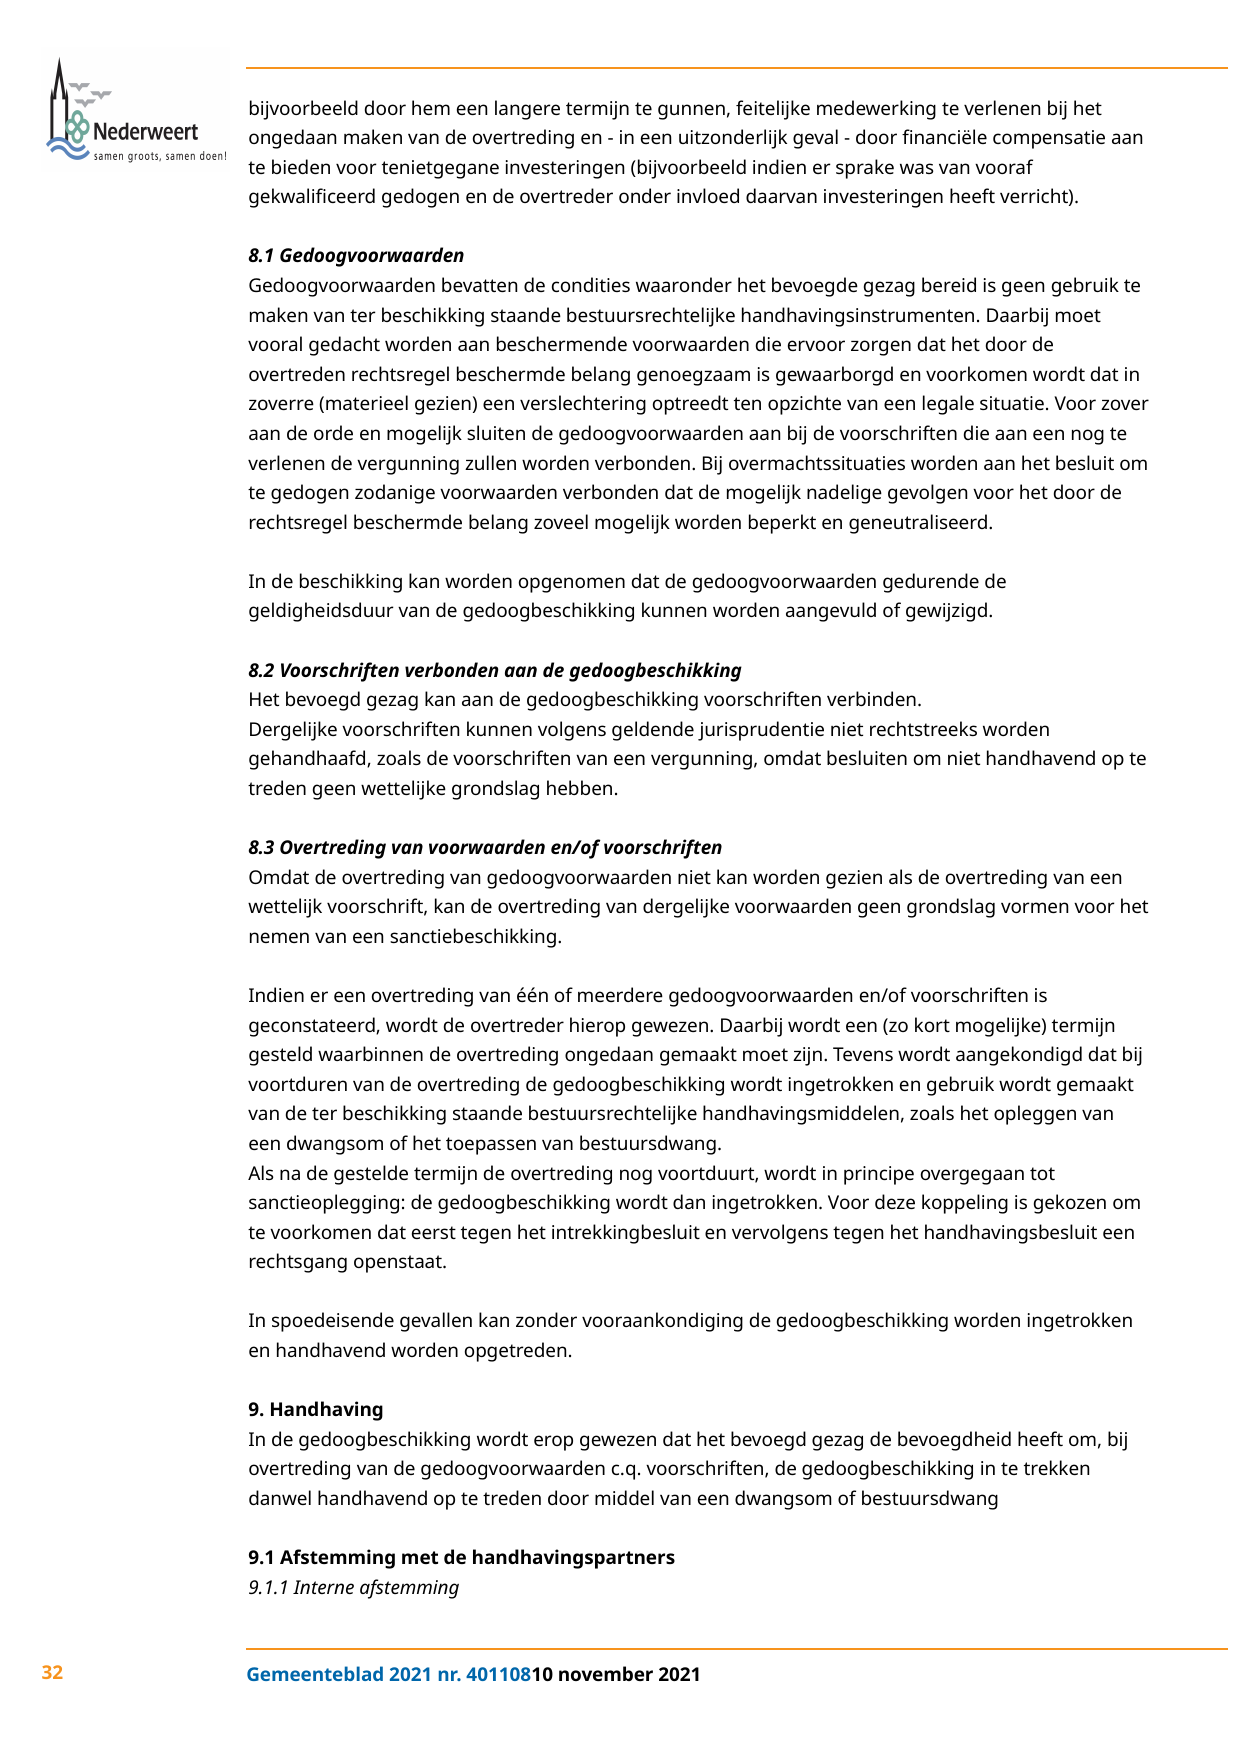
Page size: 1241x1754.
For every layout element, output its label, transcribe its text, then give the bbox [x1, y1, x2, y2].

text 9.1.1 Interne afstemming [248, 1574, 1152, 1600]
text 8.1 Gedoogvoorwaarden [248, 243, 1152, 268]
picture [41, 47, 231, 172]
text Omdat de overtreding van gedoogvoorwaarden niet kan worden gezien als de overtreding van een wettelijk voorschrift, kan de overtreding van dergelijke voorwaarden geen grondslag vormen voor het nemen van een sanctiebeschikking. [248, 864, 1152, 949]
text 9. Handhaving [248, 1396, 1152, 1422]
text bijvoorbeeld door hem een langere termijn te gunnen, feitelijke medewerking te verlenen bij het ongedaan maken van de overtreding en - in een uitzonderlijk geval - door financiële compensatie aan te bieden voor tenietgegane investeringen (bijvoorbeeld indien er sprake was van vooraf gekwalificeerd gedogen en de overtreder onder invloed daarvan investeringen heeft verricht). [248, 95, 1152, 209]
text Indien er een overtreding van één of meerdere gedoogvoorwaarden en/of voorschriften is geconstateerd, wordt de overtreder hierop gewezen. Daarbij wordt een (zo kort mogelijke) termijn gesteld waarbinnen de overtreding ongedaan gemaakt moet zijn. Tevens wordt aangekondigd dat bij voortduren van de overtreding de gedoogbeschikking wordt ingetrokken en gebruik wordt gemaakt van de ter beschikking staande bestuursrechtelijke handhavingsmiddelen, zoals het opleggen van een dwangsom of het toepassen van bestuursdwang. [248, 982, 1152, 1156]
text 8.2 Voorschriften verbonden aan de gedoogbeschikking [248, 657, 1152, 683]
text In de beschikking kan worden opgenomen dat de gedoogvoorwaarden gedurende de geldigheidsduur van de gedoogbeschikking kunnen worden aangevuld of gewijzigd. [248, 568, 1152, 623]
text Het bevoegd gezag kan aan de gedoogbeschikking voorschriften verbinden. [248, 686, 1152, 712]
text Dergelijke voorschriften kunnen volgens geldende jurisprudentie niet rechtstreeks worden gehandhaafd, zoals de voorschriften van een vergunning, omdat besluiten om niet handhavend op te treden geen wettelijke grondslag hebben. [248, 716, 1152, 801]
text 9.1 Afstemming met de handhavingspartners [248, 1544, 1152, 1570]
text In de gedoogbeschikking wordt erop gewezen dat het bevoegd gezag de bevoegdheid heeft om, bij overtreding van de gedoogvoorwaarden c.q. voorschriften, de gedoogbeschikking in te trekken danwel handhavend op te treden door middel van een dwangsom of bestuursdwang [248, 1426, 1152, 1511]
text 8.3 Overtreding van voorwaarden en/of voorschriften [248, 834, 1152, 860]
text Als na de gestelde termijn de overtreding nog voortduurt, wordt in principe overgegaan tot sanctieoplegging: de gedoogbeschikking wordt dan ingetrokken. Voor deze koppeling is gekozen om te voorkomen dat eerst tegen het intrekkingbesluit en vervolgens tegen het handhavingsbesluit een rechtsgang openstaat. [248, 1160, 1152, 1274]
text In spoedeisende gevallen kan zonder vooraankondiging de gedoogbeschikking worden ingetrokken en handhavend worden opgetreden. [248, 1308, 1152, 1363]
text Gedoogvoorwaarden bevatten de condities waaronder het bevoegde gezag bereid is geen gebruik te maken van ter beschikking staande bestuursrechtelijke handhavingsinstrumenten. Daarbij moet vooral gedacht worden aan beschermende voorwaarden die ervoor zorgen dat het door de overtreden rechtsregel beschermde belang genoegzaam is gewaarborgd en voorkomen wordt dat in zoverre (materieel gezien) een verslechtering optreedt ten opzichte van een legale situatie. Voor zover aan de orde en mogelijk sluiten de gedoogvoorwaarden aan bij de voorschriften die aan een nog te verlenen de vergunning zullen worden verbonden. Bij overmachtssituaties worden aan het besluit om te gedogen zodanige voorwaarden verbonden dat de mogelijk nadelige gevolgen voor het door de rechtsregel beschermde belang zoveel mogelijk worden beperkt en geneutraliseerd. [248, 272, 1152, 535]
